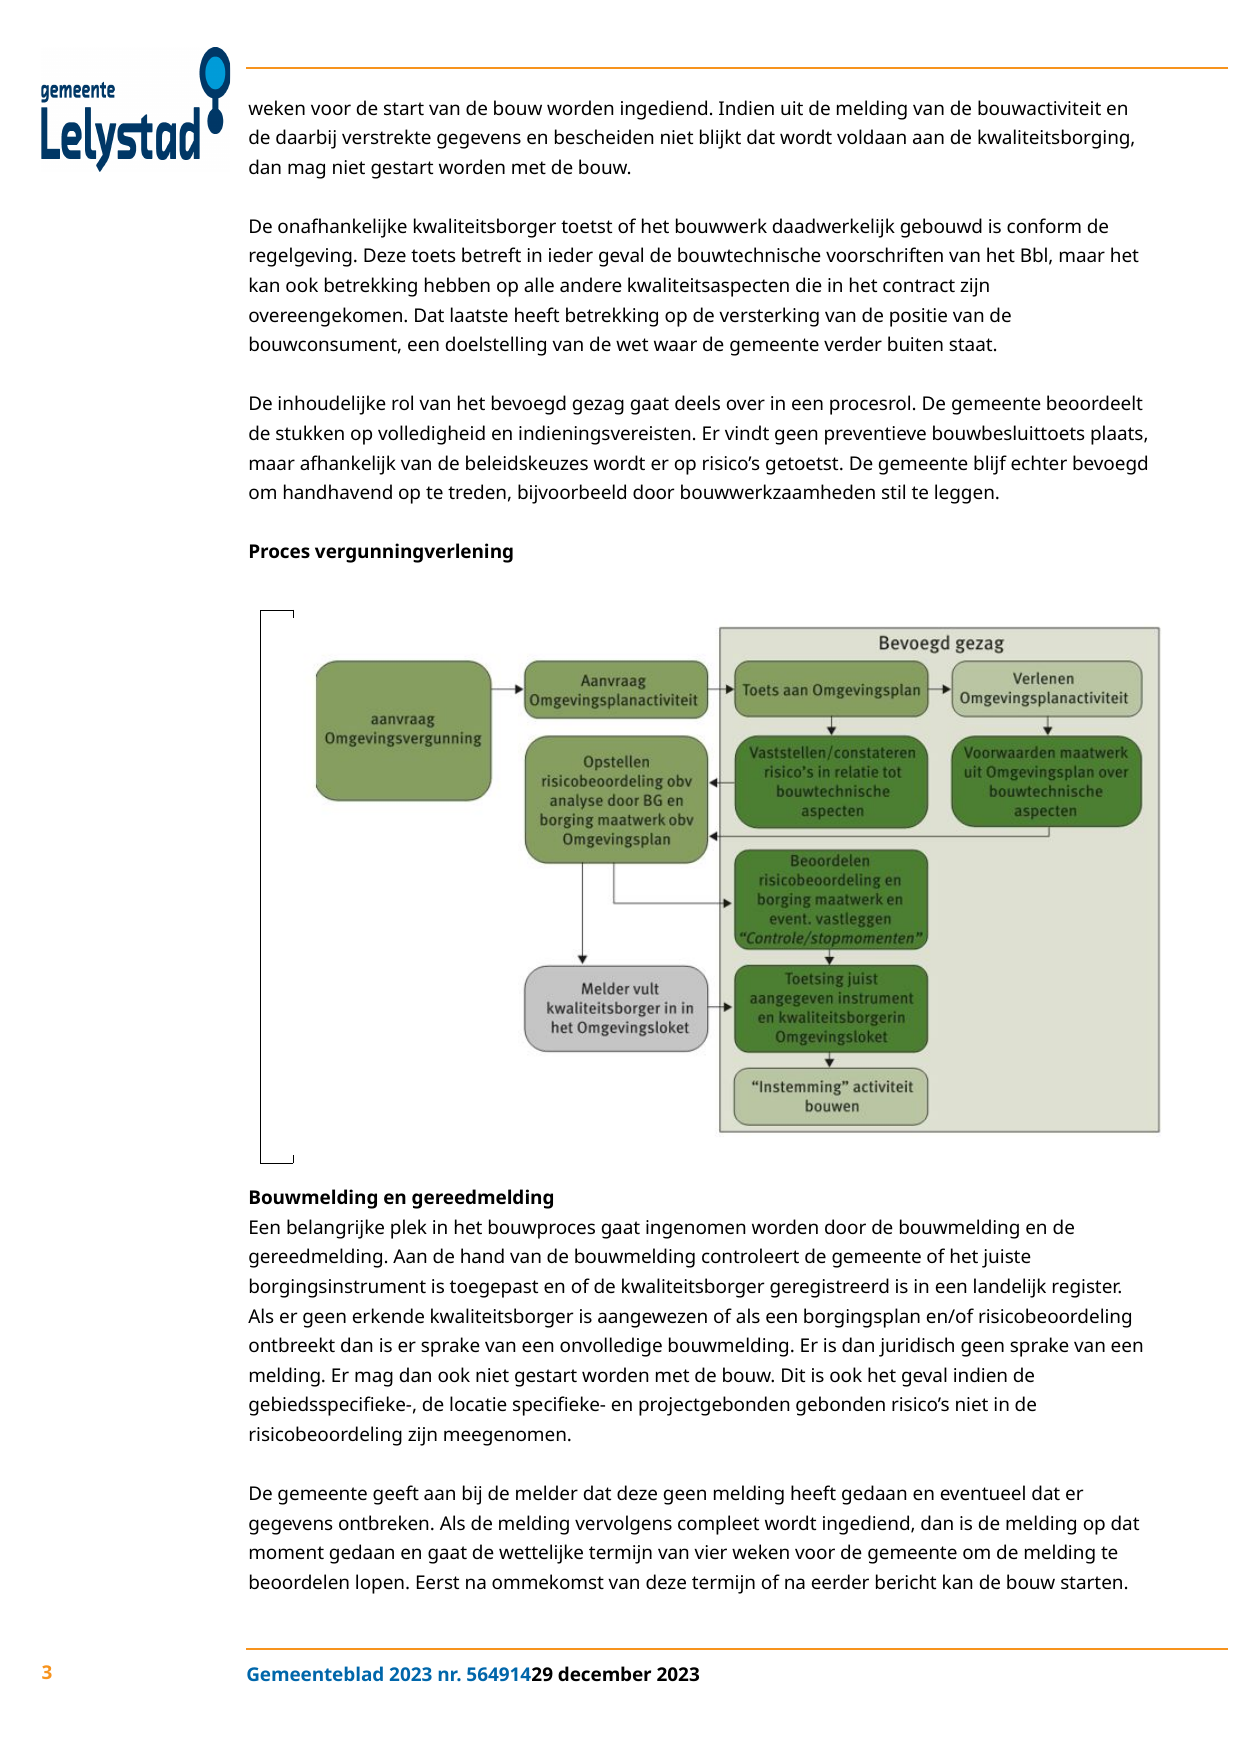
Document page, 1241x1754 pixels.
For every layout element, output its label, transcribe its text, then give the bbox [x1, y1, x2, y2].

text Proces vergunningverlening [248, 538, 1152, 564]
picture [41, 47, 231, 172]
picture [268, 618, 1173, 1155]
text weken voor de start van de bouw worden ingediend. Indien uit de melding van de bouwactiviteit en de daarbij verstrekte gegevens en bescheiden niet blijkt dat wordt voldaan aan de kwaliteitsborging, dan mag niet gestart worden met de bouw. [248, 95, 1152, 180]
text Een belangrijke plek in het bouwproces gaat ingenomen worden door de bouwmelding en de gereedmelding. Aan de hand van de bouwmelding controleert de gemeente of het juiste borgingsinstrument is toegepast en of de kwaliteitsborger geregistreerd is in een landelijk register. Als er geen erkende kwaliteitsborger is aangewezen of als een borgingsplan en/of risicobeoordeling ontbreekt dan is er sprake van een onvolledige bouwmelding. Er is dan juridisch geen sprake van een melding. Er mag dan ook niet gestart worden met de bouw. Dit is ook het geval indien de gebiedsspecifieke-, de locatie specifieke- en projectgebonden gebonden risico’s niet in de risicobeoordeling zijn meegenomen. [248, 1214, 1152, 1447]
text De inhoudelijke rol van het bevoegd gezag gaat deels over in een procesrol. De gemeente beoordeelt de stukken op volledigheid en indieningsvereisten. Er vindt geen preventieve bouwbesluittoets plaats, maar afhankelijk van de beleidskeuzes wordt er op risico’s getoetst. De gemeente blijf echter bevoegd om handhavend op te treden, bijvoorbeeld door bouwwerkzaamheden stil te leggen. [248, 391, 1152, 505]
text Bouwmelding en gereedmelding [248, 1184, 1152, 1210]
text De gemeente geeft aan bij de melder dat deze geen melding heeft gedaan en eventueel dat er gegevens ontbreken. Als de melding vervolgens compleet wordt ingediend, dan is de melding op dat moment gedaan en gaat de wettelijke termijn van vier weken voor de gemeente om de melding te beoordelen lopen. Eerst na ommekomst van deze termijn of na eerder bericht kan de bouw starten. [248, 1480, 1152, 1595]
text De onafhankelijke kwaliteitsborger toetst of het bouwwerk daadwerkelijk gebouwd is conform de regelgeving. Deze toets betreft in ieder geval de bouwtechnische voorschriften van het Bbl, maar het kan ook betrekking hebben op alle andere kwaliteitsaspecten die in het contract zijn overeengekomen. Dat laatste heeft betrekking op de versterking van de positie van de bouwconsument, een doelstelling van de wet waar de gemeente verder buiten staat. [248, 213, 1152, 357]
